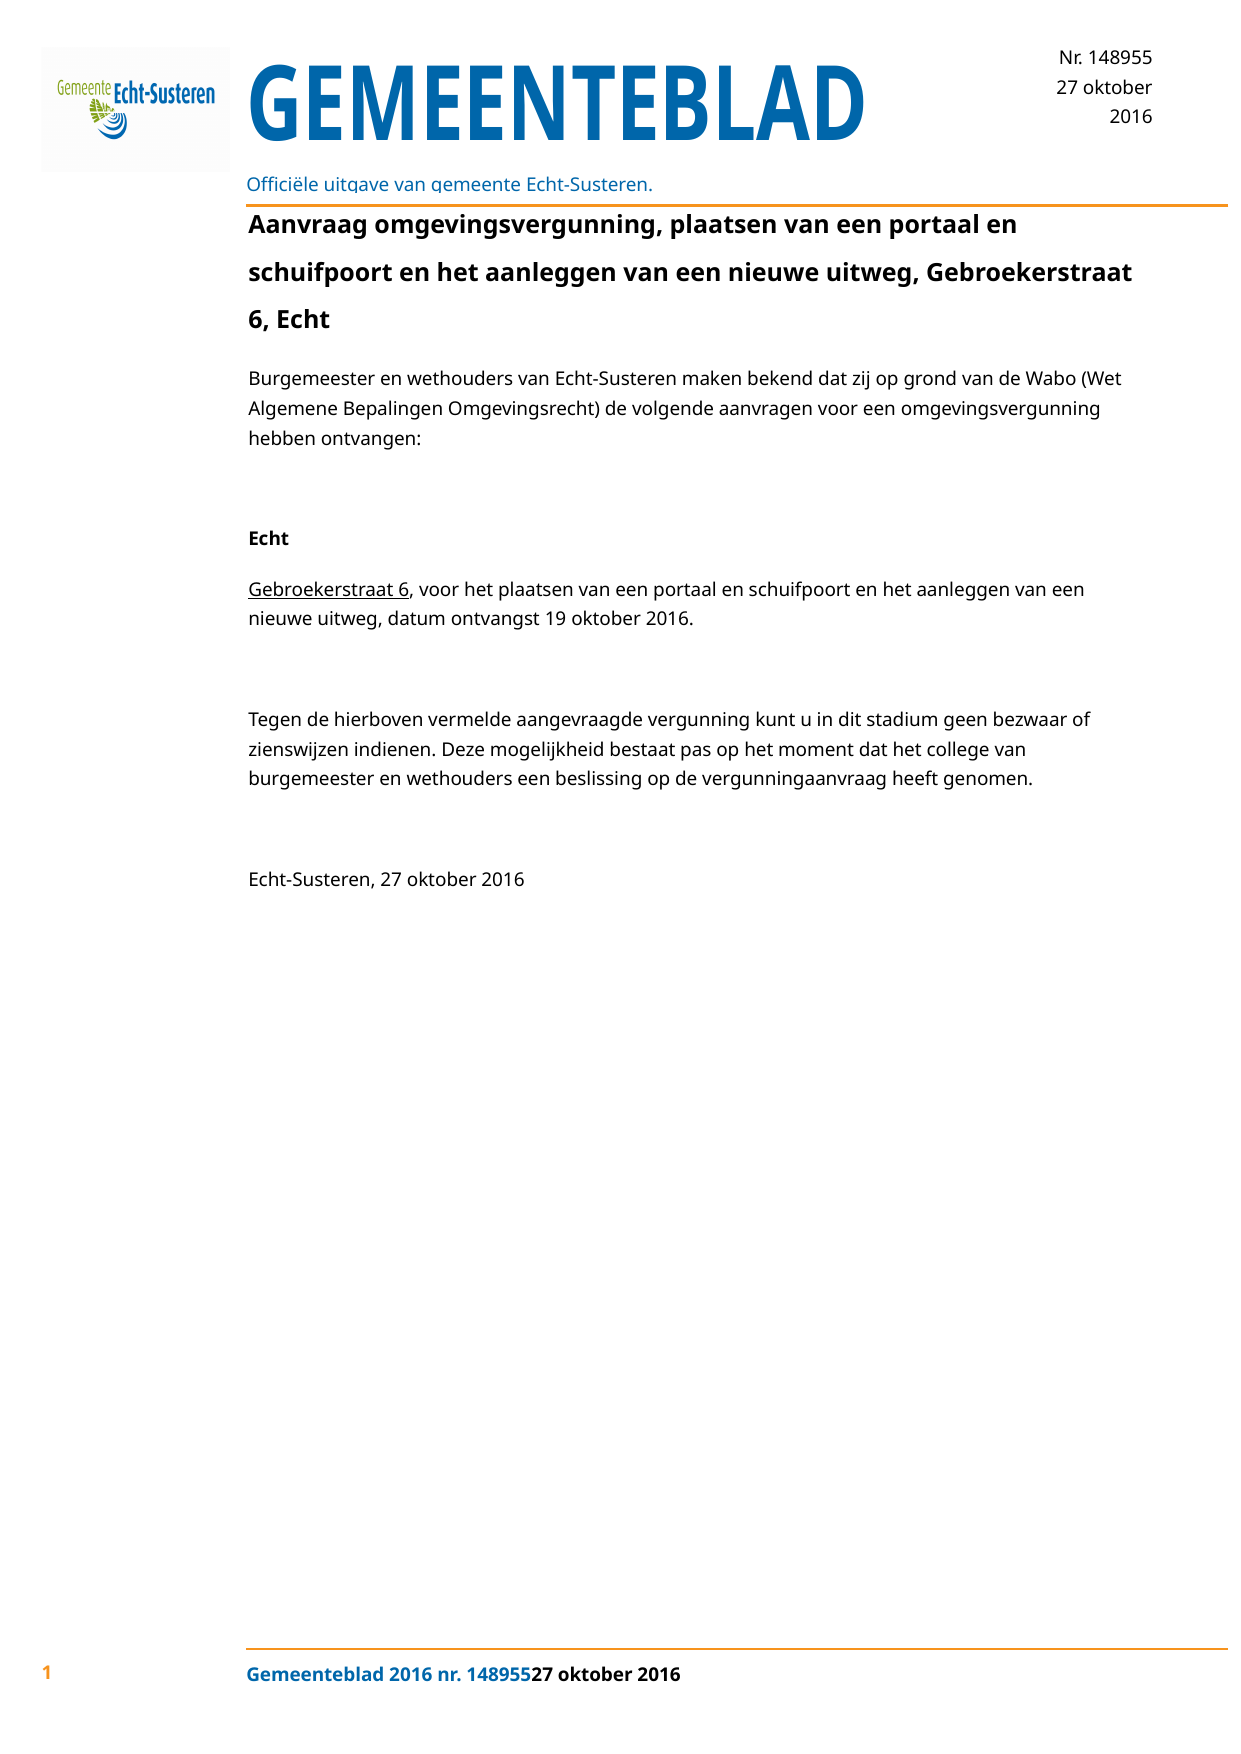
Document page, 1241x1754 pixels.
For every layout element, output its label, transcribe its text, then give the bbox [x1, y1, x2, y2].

text Gebroekerstraat 6, voor het plaatsen van een portaal en schuifpoort en het aanleggen van een nieuwe uitweg, datum ontvangst 19 oktober 2016. [248, 576, 1152, 631]
text Tegen de hierboven vermelde aangevraagde vergunning kunt u in dit stadium geen bezwaar of zienswijzen indienen. Deze mogelijkheid bestaat pas op het moment dat het college van burgemeester en wethouders een beslissing op de vergunningaanvraag heeft genomen. [248, 706, 1152, 791]
text Echt-Susteren, 27 oktober 2016 [248, 866, 1152, 892]
text Echt [248, 526, 1152, 551]
text Burgemeester en wethouders van Echt-Susteren maken bekend dat zij op grond van de Wabo (Wet Algemene Bepalingen Omgevingsrecht) de volgende aanvragen voor een omgevingsvergunning hebben ontvangen: [248, 366, 1152, 450]
text Aanvraag omgevingsvergunning, plaatsen van een portaal en schuifpoort en het aanleggen van een nieuwe uitweg, Gebroekerstraat 6, Echt [248, 207, 1152, 336]
picture [41, 47, 231, 172]
